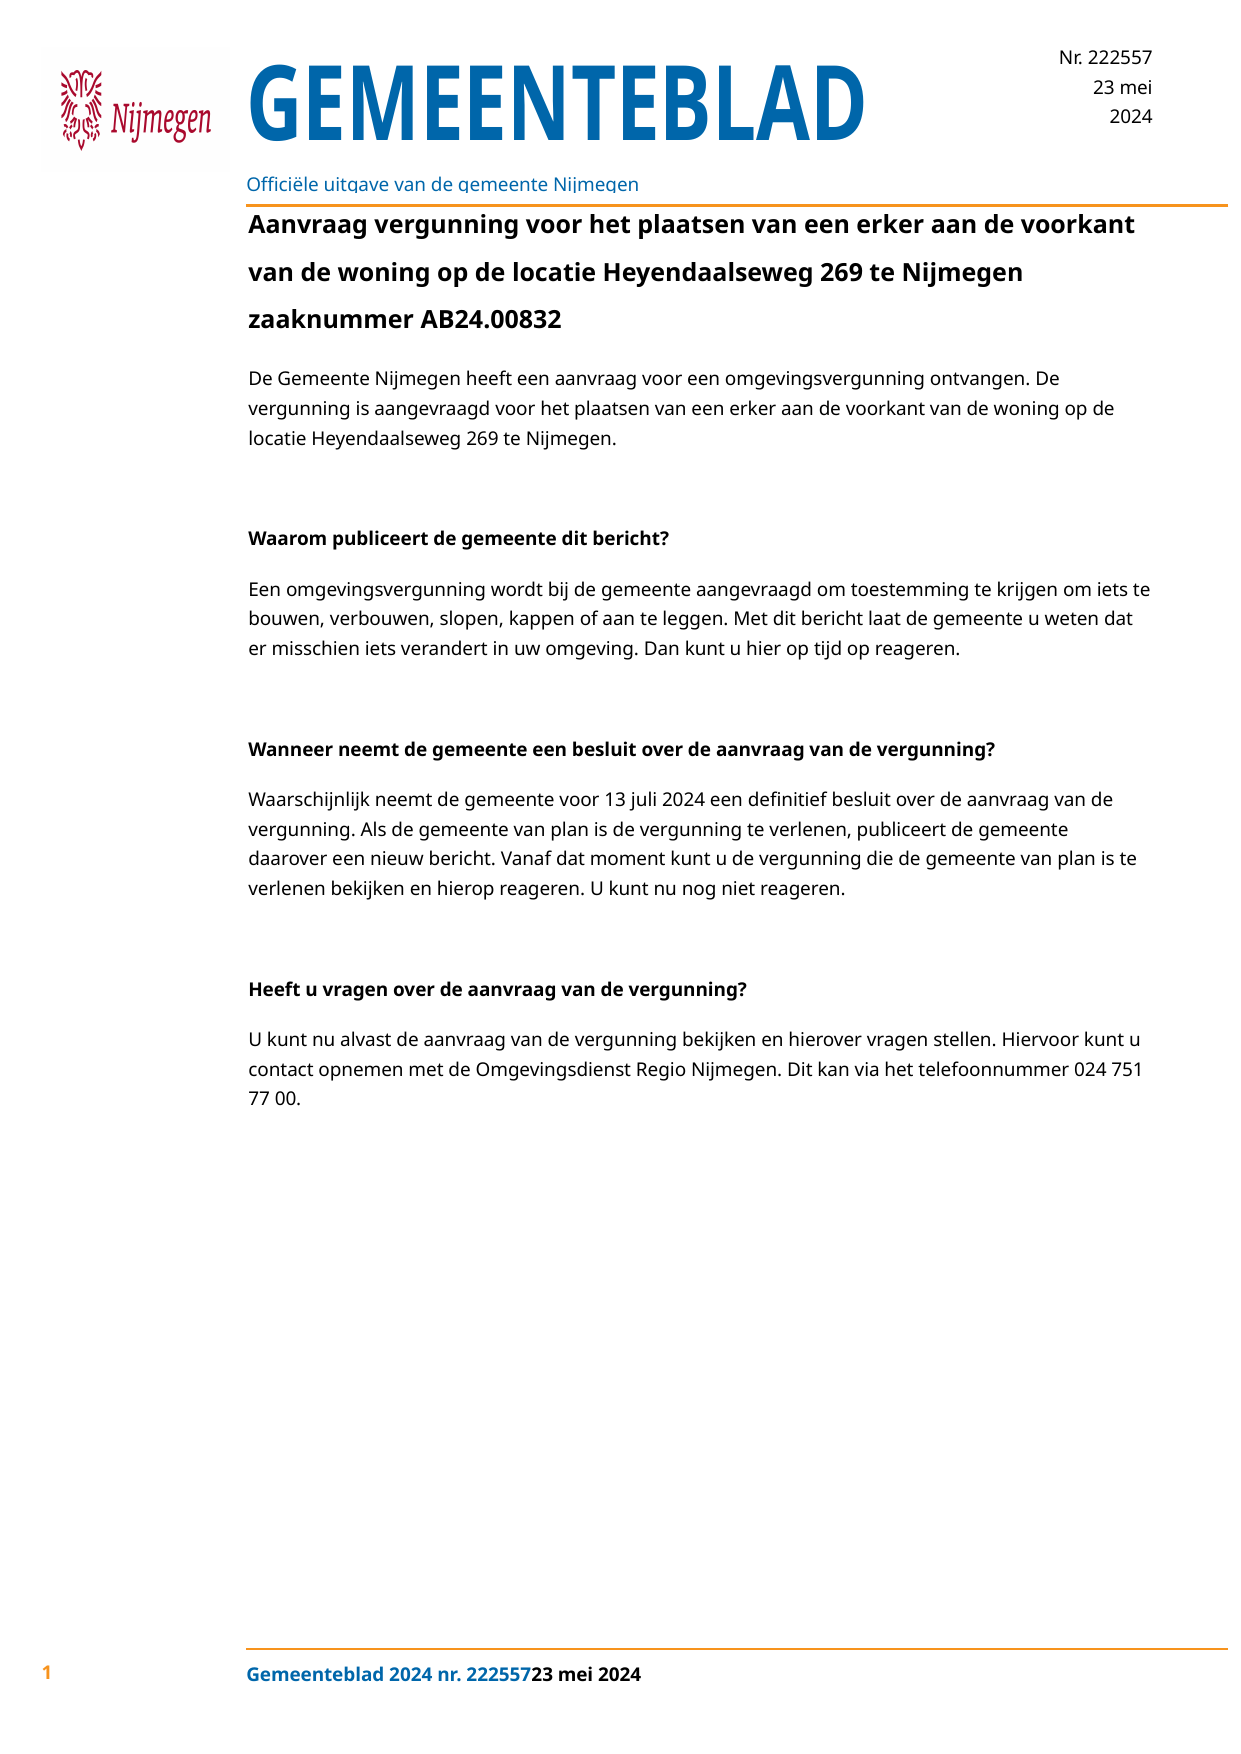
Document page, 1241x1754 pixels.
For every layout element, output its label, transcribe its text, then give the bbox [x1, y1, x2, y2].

picture [41, 47, 231, 172]
text Aanvraag vergunning voor het plaatsen van een erker aan de voorkant van de woning op de locatie Heyendaalseweg 269 te Nijmegen zaaknummer AB24.00832 [248, 207, 1152, 336]
text Waarom publiceert de gemeente dit bericht? [248, 526, 1152, 551]
text Wanneer neemt de gemeente een besluit over de aanvraag van de vergunning? [248, 736, 1152, 762]
text Heeft u vragen over de aanvraag van de vergunning? [248, 976, 1152, 1002]
text De Gemeente Nijmegen heeft een aanvraag voor een omgevingsvergunning ontvangen. De vergunning is aangevraagd voor het plaatsen van een erker aan de voorkant van de woning op de locatie Heyendaalseweg 269 te Nijmegen. [248, 366, 1152, 450]
text U kunt nu alvast de aanvraag van de vergunning bekijken en hierover vragen stellen. Hiervoor kunt u contact opnemen met de Omgevingsdienst Regio Nijmegen. Dit kan via het telefoonnummer 024 751 77 00. [248, 1026, 1152, 1111]
text Waarschijnlijk neemt de gemeente voor 13 juli 2024 een definitief besluit over de aanvraag van de vergunning. Als de gemeente van plan is de vergunning te verlenen, publiceert de gemeente daarover een nieuw bericht. Vanaf dat moment kunt u de vergunning die de gemeente van plan is te verlenen bekijken en hierop reageren. U kunt nu nog niet reageren. [248, 786, 1152, 901]
text Een omgevingsvergunning wordt bij de gemeente aangevraagd om toestemming te krijgen om iets te bouwen, verbouwen, slopen, kappen of aan te leggen. Met dit bericht laat de gemeente u weten dat er misschien iets verandert in uw omgeving. Dan kunt u hier op tijd op reageren. [248, 576, 1152, 661]
